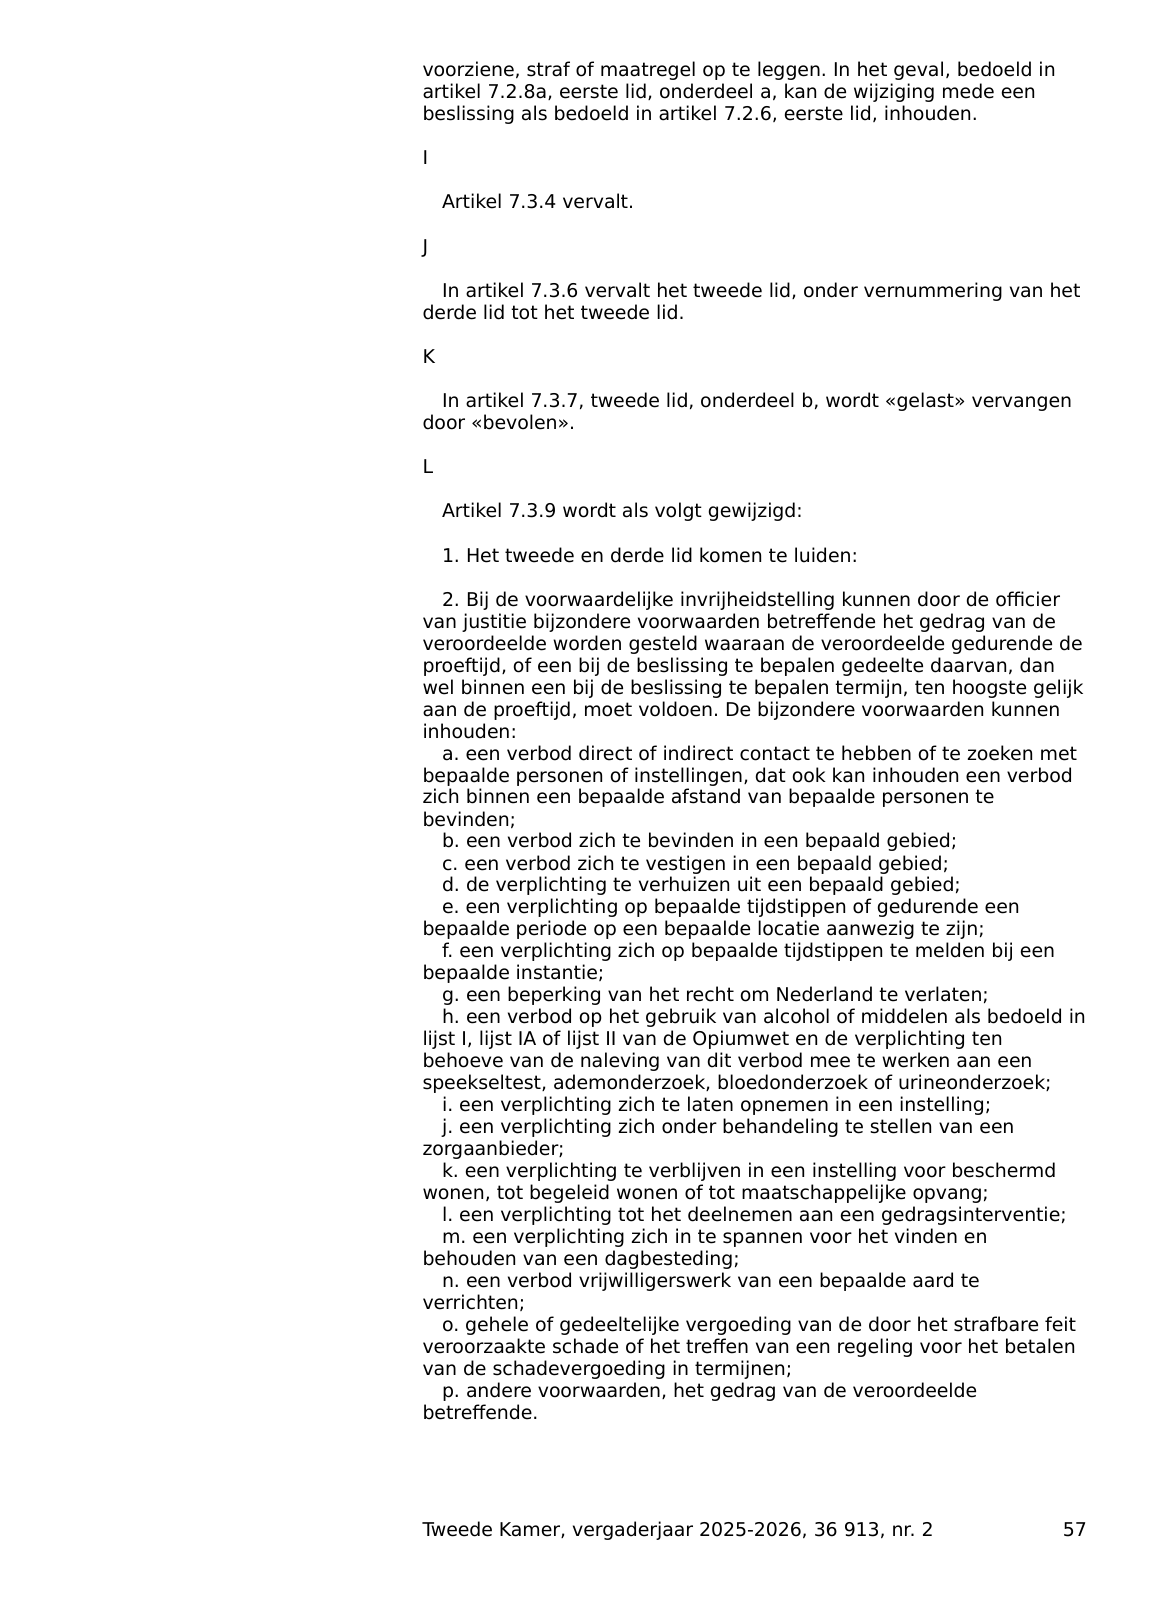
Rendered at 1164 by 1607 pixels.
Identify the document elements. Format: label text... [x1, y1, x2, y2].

text In artikel 7.3.7, tweede lid, onderdeel b, wordt «gelast» vervangen door «bevolen». [422, 390, 1087, 434]
text o. gehele of gedeeltelijke vergoeding van de door het strafbare feit veroorzaakte schade of het treffen van een regeling voor het betalen van de schadevergoeding in termijnen; [422, 1314, 1087, 1380]
text p. andere voorwaarden, het gedrag van de veroordeelde betreffende. [422, 1380, 1087, 1424]
text K [422, 346, 1087, 368]
text g. een beperking van het recht om Nederland te verlaten; [422, 984, 1087, 1006]
text l. een verplichting tot het deelnemen aan een gedragsinterventie; [422, 1204, 1087, 1226]
text 1. Het tweede en derde lid komen te luiden: [422, 544, 1087, 566]
text a. een verbod direct of indirect contact te hebben of te zoeken met bepaalde personen of instellingen, dat ook kan inhouden een verbod zich binnen een bepaalde afstand van bepaalde personen te bevinden; [422, 742, 1087, 830]
text i. een verplichting zich te laten opnemen in een instelling; [422, 1094, 1087, 1116]
text J [422, 236, 1087, 257]
text d. de verplichting te verhuizen uit een bepaald gebied; [422, 874, 1087, 896]
text voorziene, straf of maatregel op te leggen. In het geval, bedoeld in artikel 7.2.8a, eerste lid, onderdeel a, kan de wijziging mede een beslissing als bedoeld in artikel 7.2.6, eerste lid, inhouden. [422, 59, 1087, 125]
text 2. Bij de voorwaardelijke invrijheidstelling kunnen door de officier van justitie bijzondere voorwaarden betreffende het gedrag van de veroordeelde worden gesteld waaraan de veroordeelde gedurende de proeftijd, of een bij de beslissing te bepalen gedeelte daarvan, dan wel binnen een bij de beslissing te bepalen termijn, ten hoogste gelijk aan de proeftijd, moet voldoen. De bijzondere voorwaarden kunnen inhouden: [422, 589, 1087, 742]
text Artikel 7.3.9 wordt als volgt gewijzigd: [422, 500, 1087, 522]
text f. een verplichting zich op bepaalde tijdstippen te melden bij een bepaalde instantie; [422, 940, 1087, 984]
text e. een verplichting op bepaalde tijdstippen of gedurende een bepaalde periode op een bepaalde locatie aanwezig te zijn; [422, 896, 1087, 940]
text h. een verbod op het gebruik van alcohol of middelen als bedoeld in lijst I, lijst IA of lijst II van de Opiumwet en de verplichting ten behoeve van de naleving van dit verbod mee te werken aan een speekseltest, ademonderzoek, bloedonderzoek of urineonderzoek; [422, 1006, 1087, 1094]
text Artikel 7.3.4 vervalt. [422, 191, 1087, 213]
text k. een verplichting te verblijven in een instelling voor beschermd wonen, tot begeleid wonen of tot maatschappelijke opvang; [422, 1160, 1087, 1204]
text In artikel 7.3.6 vervalt het tweede lid, onder vernummering van het derde lid tot het tweede lid. [422, 280, 1087, 324]
text c. een verbod zich te vestigen in een bepaald gebied; [422, 852, 1087, 874]
text m. een verplichting zich in te spannen voor het vinden en behouden van een dagbesteding; [422, 1226, 1087, 1270]
text j. een verplichting zich onder behandeling te stellen van een zorgaanbieder; [422, 1116, 1087, 1160]
text n. een verbod vrijwilligerswerk van een bepaalde aard te verrichten; [422, 1270, 1087, 1314]
text I [422, 147, 1087, 169]
text b. een verbod zich te bevinden in een bepaald gebied; [422, 830, 1087, 852]
text L [422, 456, 1087, 478]
